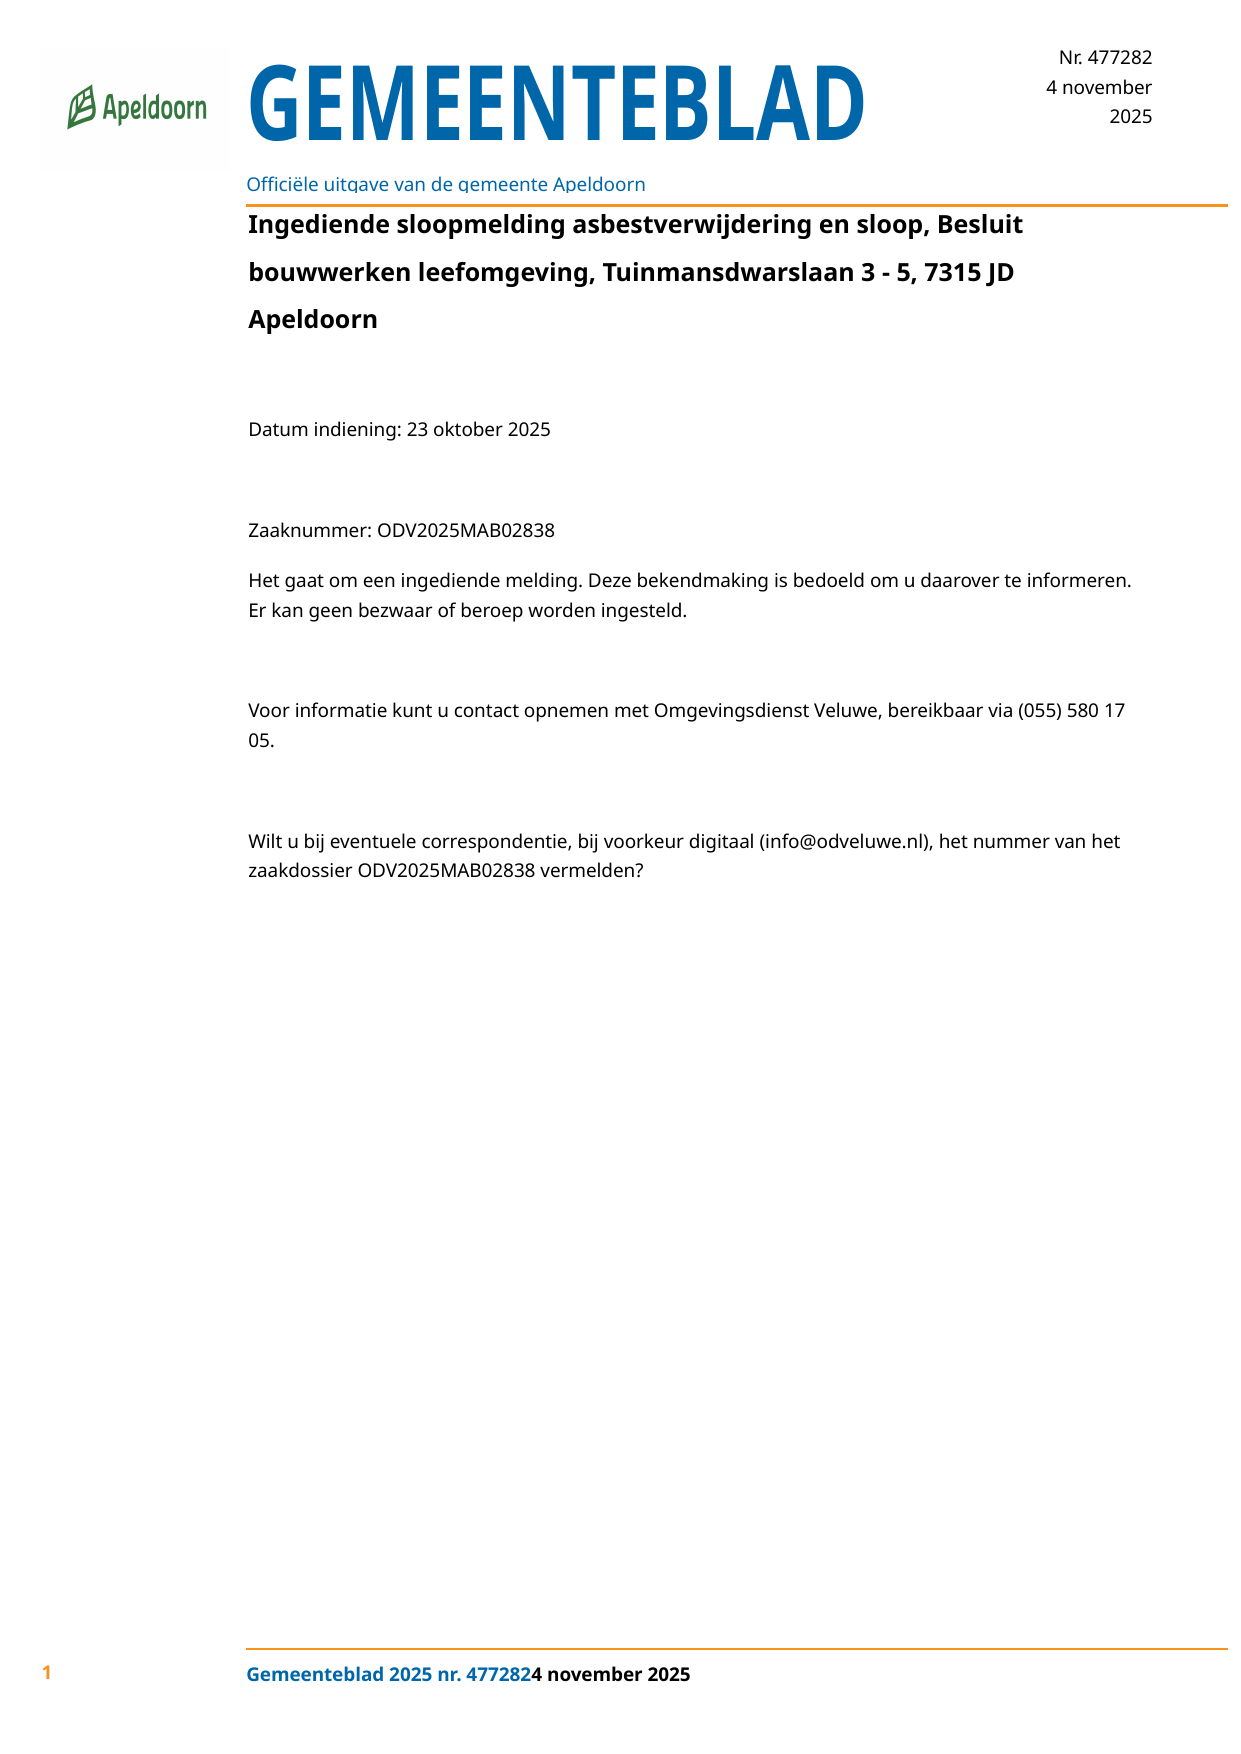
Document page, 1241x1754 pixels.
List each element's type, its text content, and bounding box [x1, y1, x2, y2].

text Datum indiening: 23 oktober 2025 [248, 416, 1152, 442]
text Wilt u bij eventuele correspondentie, bij voorkeur digitaal (info@odveluwe.nl), het nummer van het zaakdossier ODV2025MAB02838 vermelden? [248, 828, 1152, 883]
picture [41, 47, 231, 172]
text Zaaknummer: ODV2025MAB02838 [248, 517, 1152, 542]
text Voor informatie kunt u contact opnemen met Omgevingsdienst Veluwe, bereikbaar via (055) 580 17 05. [248, 698, 1152, 753]
text Ingediende sloopmelding asbestverwijdering en sloop, Besluit bouwwerken leefomgeving, Tuinmansdwarslaan 3 - 5, 7315 JD Apeldoorn [248, 207, 1152, 336]
text Het gaat om een ingediende melding. Deze bekendmaking is bedoeld om u daarover te informeren. Er kan geen bezwaar of beroep worden ingesteld. [248, 567, 1152, 622]
